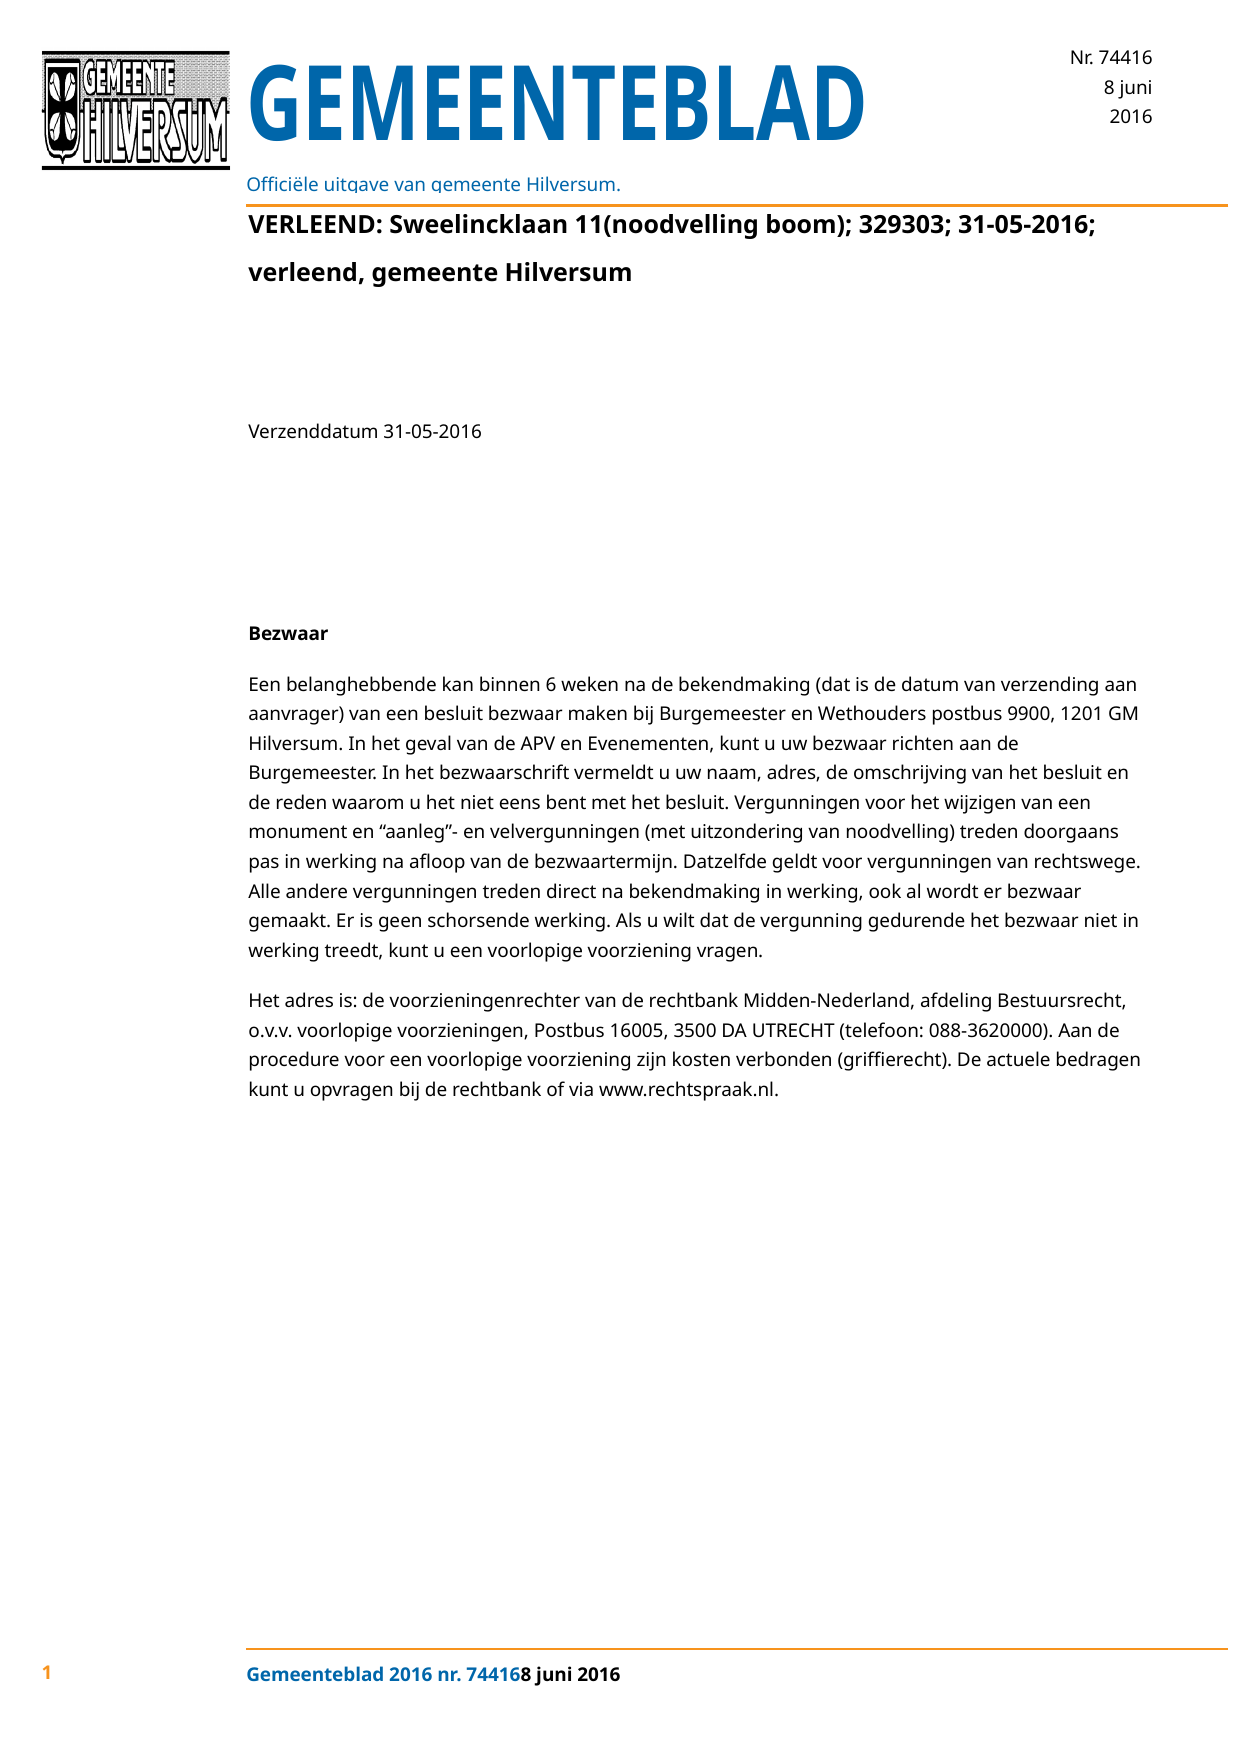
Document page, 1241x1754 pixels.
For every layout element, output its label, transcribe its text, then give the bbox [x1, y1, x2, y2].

text Bezwaar [248, 620, 1152, 646]
text Verzenddatum 31-05-2016 [248, 419, 1152, 444]
text Een belanghebbende kan binnen 6 weken na de bekendmaking (dat is de datum van verzending aan aanvrager) van een besluit bezwaar maken bij Burgemeester en Wethouders postbus 9900, 1201 GM Hilversum. In het geval van de APV en Evenementen, kunt u uw bezwaar richten aan de Burgemeester. In het bezwaarschrift vermeldt u uw naam, adres, de omschrijving van het besluit en de reden waarom u het niet eens bent met het besluit. Vergunningen voor het wijzigen van een monument en “aanleg”- en velvergunningen (met uitzondering van noodvelling) treden doorgaans pas in werking na afloop van de bezwaartermijn. Datzelfde geldt voor vergunningen van rechtswege. Alle andere vergunningen treden direct na bekendmaking in werking, ook al wordt er bezwaar gemaakt. Er is geen schorsende werking. Als u wilt dat de vergunning gedurende het bezwaar niet in werking treedt, kunt u een voorlopige voorziening vragen. [248, 671, 1152, 963]
picture [41, 47, 231, 172]
text Het adres is: de voorzieningenrechter van de rechtbank Midden-Nederland, afdeling Bestuursrecht, o.v.v. voorlopige voorzieningen, Postbus 16005, 3500 DA UTRECHT (telefoon: 088-3620000). Aan de procedure voor een voorlopige voorziening zijn kosten verbonden (griffierecht). De actuele bedragen kunt u opvragen bij de rechtbank of via www.rechtspraak.nl. [248, 987, 1152, 1102]
text VERLEEND: Sweelincklaan 11(noodvelling boom); 329303; 31-05-2016; verleend, gemeente Hilversum [248, 207, 1152, 288]
